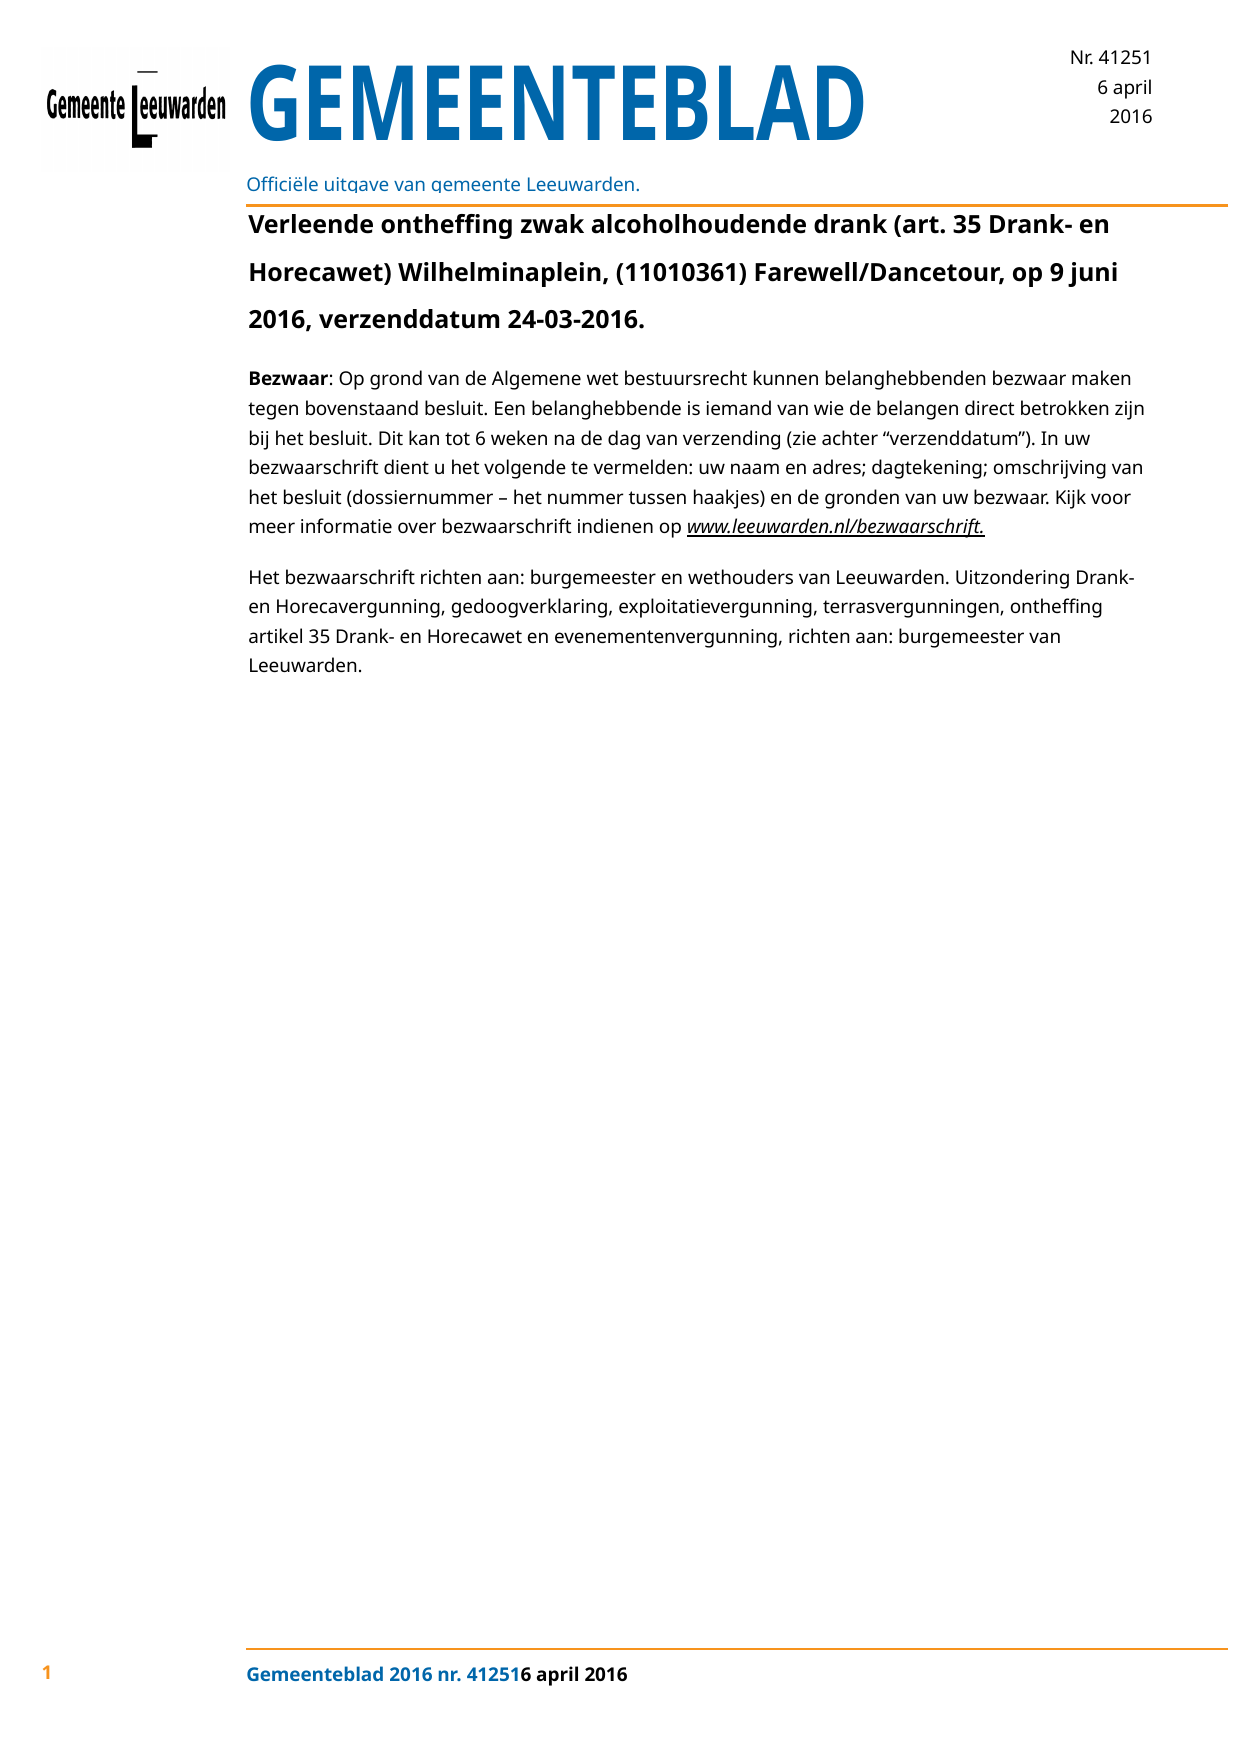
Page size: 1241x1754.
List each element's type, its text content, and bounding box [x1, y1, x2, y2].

text Het bezwaarschrift richten aan: burgemeester en wethouders van Leeuwarden. Uitzondering Drank- en Horecavergunning, gedoogverklaring, exploitatievergunning, terrasvergunningen, ontheffing artikel 35 Drank- en Horecawet en evenementenvergunning, richten aan: burgemeester van Leeuwarden. [248, 564, 1152, 678]
picture [41, 47, 231, 172]
text Bezwaar: Op grond van de Algemene wet bestuursrecht kunnen belanghebbenden bezwaar maken tegen bovenstaand besluit. Een belanghebbende is iemand van wie de belangen direct betrokken zijn bij het besluit. Dit kan tot 6 weken na de dag van verzending (zie achter “verzenddatum”). In uw bezwaarschrift dient u het volgende te vermelden: uw naam en adres; dagtekening; omschrijving van het besluit (dossiernummer – het nummer tussen haakjes) en de gronden van uw bezwaar. Kijk voor meer informatie over bezwaarschrift indienen op www.leeuwarden.nl/bezwaarschrift. [248, 366, 1152, 539]
text Verleende ontheffing zwak alcoholhoudende drank (art. 35 Drank- en Horecawet) Wilhelminaplein, (11010361) Farewell/Dancetour, op 9 juni 2016, verzenddatum 24-03-2016. [248, 207, 1152, 336]
